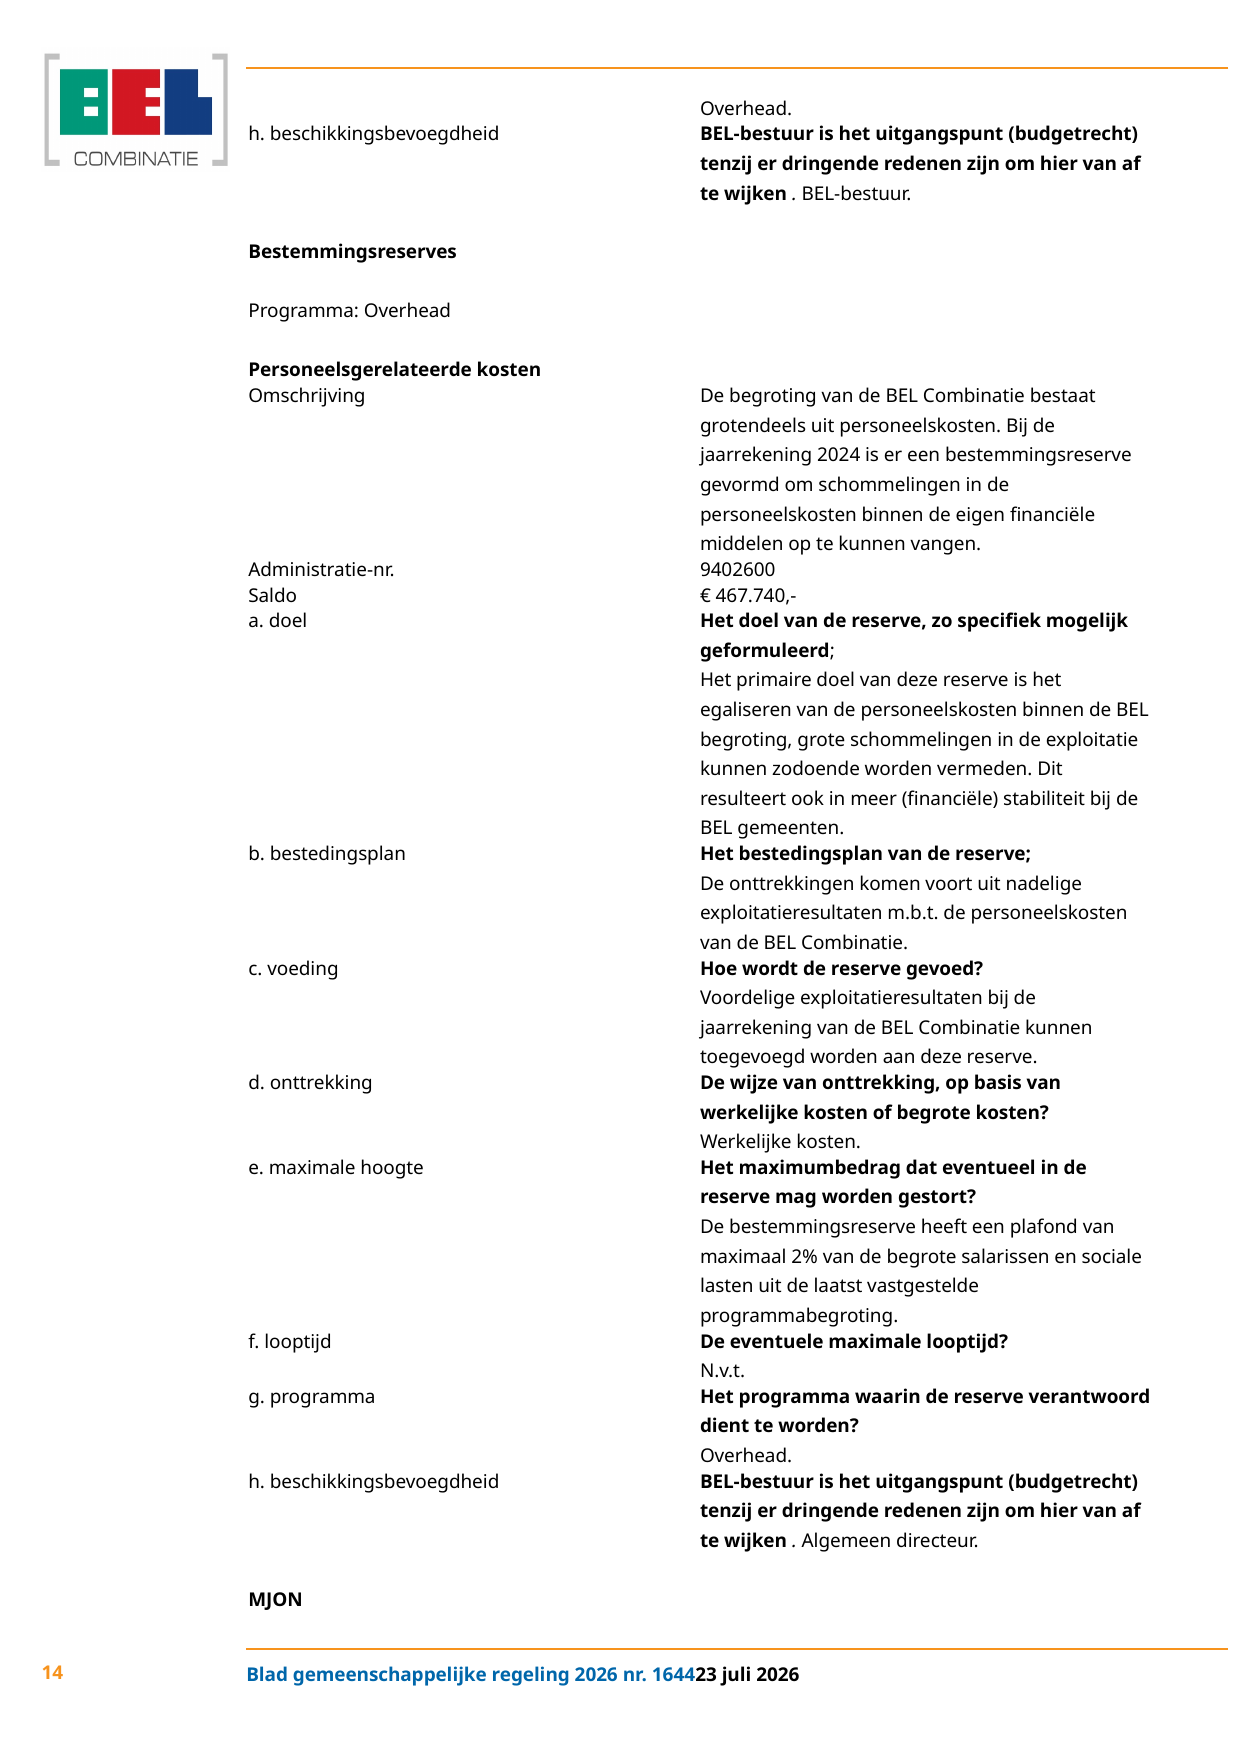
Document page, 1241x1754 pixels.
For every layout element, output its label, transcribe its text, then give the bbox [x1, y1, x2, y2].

table_cell h. beschikkingsbevoegdheid [248, 121, 700, 205]
table_cell Het bestedingsplan van de reserve; De onttrekkingen komen voort uit nadelige exploitatieresultaten m.b.t. de personeelskosten van de BEL Combinatie. [700, 840, 1152, 955]
table_cell a. doel [248, 608, 700, 840]
table_cell g. programma [248, 1383, 700, 1468]
table_cell BEL-bestuur is het uitgangspunt (budgetrecht) tenzij er dringende redenen zijn om hier van af te wijken . BEL-bestuur. [700, 121, 1152, 205]
table_cell c. voeding [248, 955, 700, 1069]
table_cell Het doel van de reserve, zo specifiek mogelijk geformuleerd; Het primaire doel van deze reserve is het egaliseren van de personeelskosten binnen de BEL begroting, grote schommelingen in de exploitatie kunnen zodoende worden vermeden. Dit resulteert ook in meer (financiële) stabiliteit bij de BEL gemeenten. [700, 608, 1152, 840]
table_cell Administratie-nr. [248, 556, 700, 582]
table_cell Overhead. [700, 95, 1152, 121]
table_cell Omschrijving [248, 383, 700, 556]
table_cell 9402600 [700, 556, 1152, 582]
table_cell b. bestedingsplan [248, 840, 700, 955]
table_cell BEL-bestuur is het uitgangspunt (budgetrecht) tenzij er dringende redenen zijn om hier van af te wijken . Algemeen directeur. [700, 1468, 1152, 1553]
table_cell De eventuele maximale looptijd? N.v.t. [700, 1328, 1152, 1383]
table_cell [248, 95, 700, 121]
table_cell De begroting van de BEL Combinatie bestaat grotendeels uit personeelskosten. Bij de jaarrekening 2024 is er een bestemmingsreserve gevormd om schommelingen in de personeelskosten binnen de eigen financiële middelen op te kunnen vangen. [700, 383, 1152, 556]
table_cell Het programma waarin de reserve verantwoord dient te worden? Overhead. [700, 1383, 1152, 1468]
table_cell € 467.740,- [700, 582, 1152, 607]
table_cell h. beschikkingsbevoegdheid [248, 1468, 700, 1553]
table_cell De wijze van onttrekking, op basis van werkelijke kosten of begrote kosten? Werkelijke kosten. [700, 1069, 1152, 1154]
table_cell Hoe wordt de reserve gevoed? Voordelige exploitatieresultaten bij de jaarrekening van de BEL Combinatie kunnen toegevoegd worden aan deze reserve. [700, 955, 1152, 1069]
table_header MJON [248, 1586, 1152, 1612]
text Bestemmingsreserves [248, 238, 1152, 264]
table_cell Het maximumbedrag dat eventueel in de reserve mag worden gestort? De bestemmingsreserve heeft een plafond van maximaal 2% van de begrote salarissen en sociale lasten uit de laatst vastgestelde programmabegroting. [700, 1154, 1152, 1328]
text Programma: Overhead [248, 297, 1152, 323]
table_cell f. looptijd [248, 1328, 700, 1383]
table_cell Saldo [248, 582, 700, 607]
table_cell d. onttrekking [248, 1069, 700, 1154]
table_cell e. maximale hoogte [248, 1154, 700, 1328]
table_header Personeelsgerelateerde kosten [248, 357, 1152, 382]
picture [41, 47, 231, 172]
